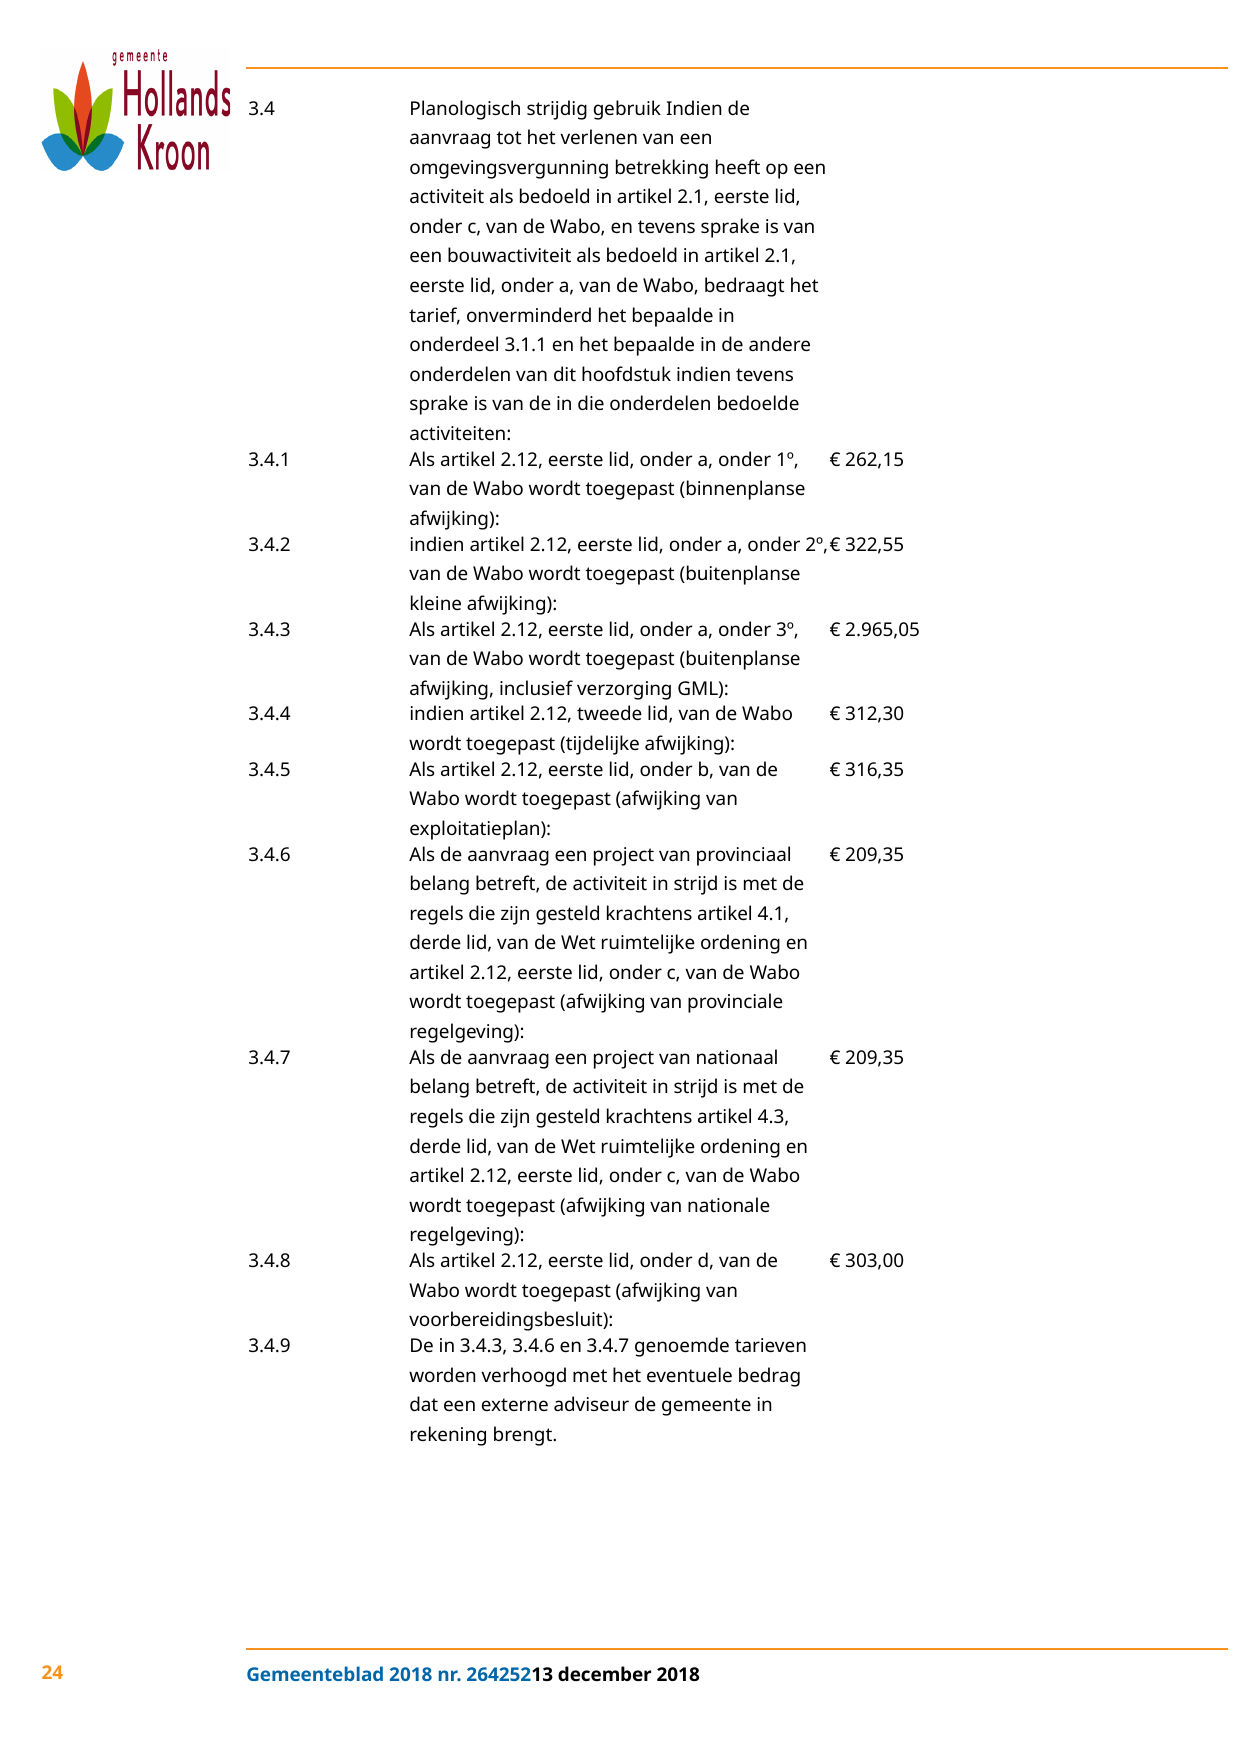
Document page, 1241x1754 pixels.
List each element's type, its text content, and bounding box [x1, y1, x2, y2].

table_cell [829, 1332, 991, 1447]
table_cell [991, 1044, 1152, 1247]
table_cell Planologisch strijdig gebruik Indien de aanvraag tot het verlenen van een omgevingsvergunning betrekking heeft op een activiteit als bedoeld in artikel 2.1, eerste lid, onder c, van de Wabo, en tevens sprake is van een bouwactiviteit als bedoeld in artikel 2.1, eerste lid, onder a, van de Wabo, bedraagt het tarief, onverminderd het bepaalde in onderdeel 3.1.1 en het bepaalde in de andere onderdelen van dit hoofdstuk indien tevens sprake is van de in die onderdelen bedoelde activiteiten: [409, 95, 829, 446]
table_cell 3.4.2 [248, 531, 409, 616]
table_cell 3.4.6 [248, 841, 409, 1044]
table_cell € 322,55 [829, 531, 991, 616]
table_cell [991, 756, 1152, 841]
table_cell [991, 95, 1152, 446]
table_cell Als artikel 2.12, eerste lid, onder b, van de Wabo wordt toegepast (afwijking van exploitatieplan): [409, 756, 829, 841]
table_cell [829, 95, 991, 446]
table_cell Als artikel 2.12, eerste lid, onder a, onder 3º, van de Wabo wordt toegepast (buitenplanse afwijking, inclusief verzorging GML): [409, 616, 829, 701]
table_cell [991, 616, 1152, 701]
table_cell [991, 841, 1152, 1044]
table_cell € 303,00 [829, 1247, 991, 1332]
table_cell 3.4.9 [248, 1332, 409, 1447]
table_cell [991, 446, 1152, 531]
table_cell [991, 701, 1152, 756]
table_cell € 312,30 [829, 701, 991, 756]
table_cell Als de aanvraag een project van nationaal belang betreft, de activiteit in strijd is met de regels die zijn gesteld krachtens artikel 4.3, derde lid, van de Wet ruimtelijke ordening en artikel 2.12, eerste lid, onder c, van de Wabo wordt toegepast (afwijking van nationale regelgeving): [409, 1044, 829, 1247]
picture [41, 47, 231, 172]
table_cell 3.4 [248, 95, 409, 446]
table_cell [991, 1247, 1152, 1332]
table_cell 3.4.4 [248, 701, 409, 756]
table_cell De in 3.4.3, 3.4.6 en 3.4.7 genoemde tarieven worden verhoogd met het eventuele bedrag dat een externe adviseur de gemeente in rekening brengt. [409, 1332, 829, 1447]
table_cell € 316,35 [829, 756, 991, 841]
table_cell Als artikel 2.12, eerste lid, onder a, onder 1º, van de Wabo wordt toegepast (binnenplanse afwijking): [409, 446, 829, 531]
table_cell [991, 531, 1152, 616]
table_cell 3.4.5 [248, 756, 409, 841]
table_cell indien artikel 2.12, tweede lid, van de Wabo wordt toegepast (tijdelijke afwijking): [409, 701, 829, 756]
table_cell Als de aanvraag een project van provinciaal belang betreft, de activiteit in strijd is met de regels die zijn gesteld krachtens artikel 4.1, derde lid, van de Wet ruimtelijke ordening en artikel 2.12, eerste lid, onder c, van de Wabo wordt toegepast (afwijking van provinciale regelgeving): [409, 841, 829, 1044]
table_cell € 2.965,05 [829, 616, 991, 701]
table_cell 3.4.7 [248, 1044, 409, 1247]
table_cell 3.4.8 [248, 1247, 409, 1332]
table_cell 3.4.1 [248, 446, 409, 531]
table_cell € 262,15 [829, 446, 991, 531]
table_cell 3.4.3 [248, 616, 409, 701]
table_cell € 209,35 [829, 841, 991, 1044]
table_cell indien artikel 2.12, eerste lid, onder a, onder 2º, van de Wabo wordt toegepast (buitenplanse kleine afwijking): [409, 531, 829, 616]
table_cell € 209,35 [829, 1044, 991, 1247]
table_cell [991, 1332, 1152, 1447]
table_cell Als artikel 2.12, eerste lid, onder d, van de Wabo wordt toegepast (afwijking van voorbereidingsbesluit): [409, 1247, 829, 1332]
